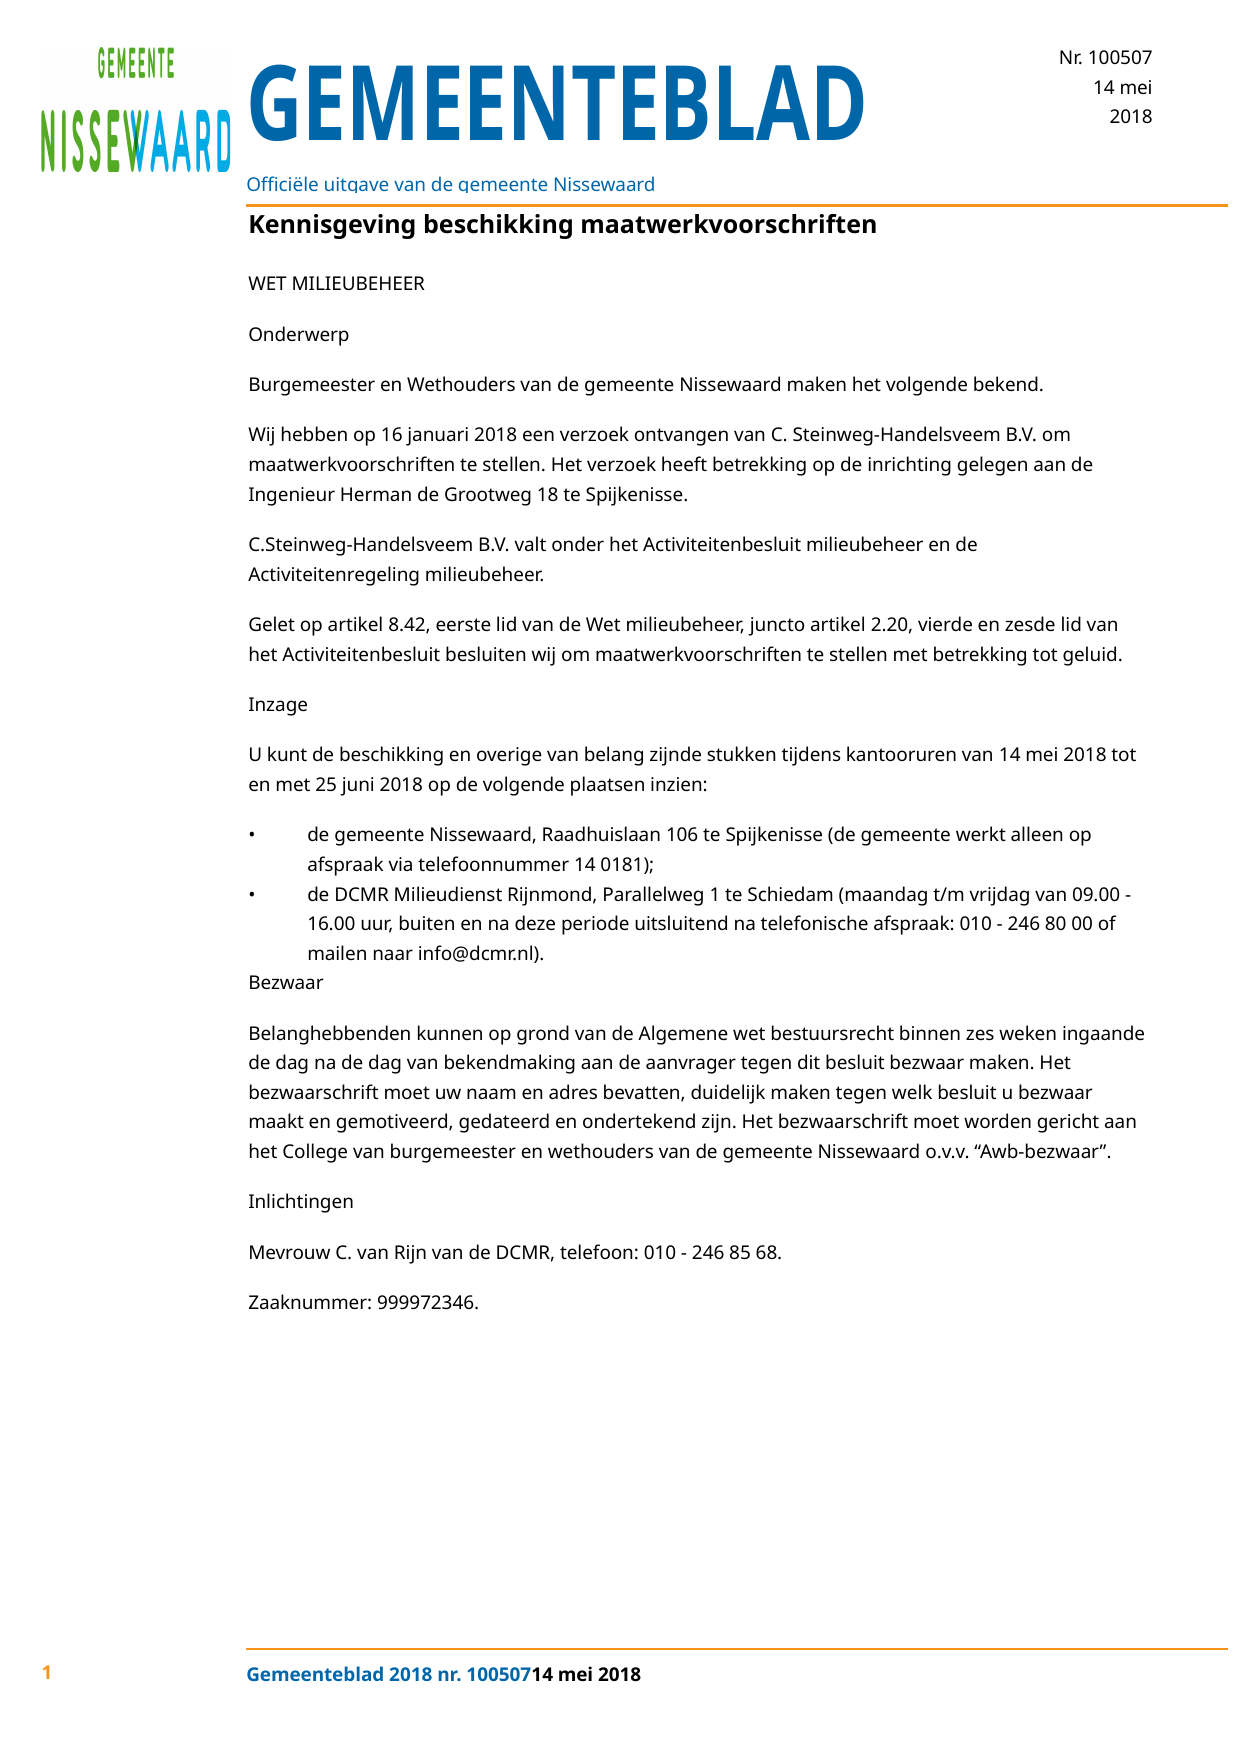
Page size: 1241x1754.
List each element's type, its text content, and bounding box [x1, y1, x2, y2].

text U kunt de beschikking en overige van belang zijnde stukken tijdens kantooruren van 14 mei 2018 tot en met 25 juni 2018 op de volgende plaatsen inzien: [248, 742, 1152, 797]
text Gelet op artikel 8.42, eerste lid van de Wet milieubeheer, juncto artikel 2.20, vierde en zesde lid van het Activiteitenbesluit besluiten wij om maatwerkvoorschriften te stellen met betrekking tot geluid. [248, 611, 1152, 666]
text Zaaknummer: 999972346. [248, 1289, 1152, 1315]
text Wij hebben op 16 januari 2018 een verzoek ontvangen van C. Steinweg-Handelsveem B.V. om maatwerkvoorschriften te stellen. Het verzoek heeft betrekking op de inrichting gelegen aan de Ingenieur Herman de Grootweg 18 te Spijkenisse. [248, 422, 1152, 506]
picture [154, 157, 165, 172]
picture [200, 151, 206, 172]
text Onderwerp [248, 321, 1152, 346]
list de gemeente Nissewaard, Raadhuislaan 106 te Spijkenisse (de gemeente werkt alleen op afspraak via telefoonnummer 14 0181); [248, 822, 1152, 877]
text Mevrouw C. van Rijn van de DCMR, telefoon: 010 - 246 85 68. [248, 1239, 1152, 1265]
text WET MILIEUBEHEER [248, 270, 1152, 296]
text Kennisgeving beschikking maatwerkvoorschriften [248, 207, 1152, 241]
picture [222, 122, 227, 160]
text C.Steinweg-Handelsveem B.V. valt onder het Activiteitenbesluit milieubeheer en de Activiteitenregeling milieubeheer. [248, 531, 1152, 586]
text Inlichtingen [248, 1189, 1152, 1214]
text Bezwaar [248, 969, 1152, 995]
list de DCMR Milieudienst Rijnmond, Parallelweg 1 te Schiedam (maandag t/m vrijdag van 09.00 - 16.00 uur, buiten en na deze periode uitsluitend na telefonische afspraak: 010 - 246 80 00 of mailen naar info@dcmr.nl). [248, 881, 1152, 966]
text Inzage [248, 691, 1152, 717]
picture [41, 47, 231, 172]
text Belanghebbenden kunnen op grond van de Algemene wet bestuursrecht binnen zes weken ingaande de dag na de dag van bekendmaking aan de aanvrager tegen dit besluit bezwaar maken. Het bezwaarschrift moet uw naam en adres bevatten, duidelijk maken tegen welk besluit u bezwaar maakt en gemotiveerd, gedateerd en ondertekend zijn. Het bezwaarschrift moet worden gericht aan het College van burgemeester en wethouders van de gemeente Nissewaard o.v.v. “Awb-bezwaar”. [248, 1020, 1152, 1164]
text Burgemeester en Wethouders van de gemeente Nissewaard maken het volgende bekend. [248, 371, 1152, 397]
picture [176, 157, 187, 172]
picture [201, 122, 206, 138]
